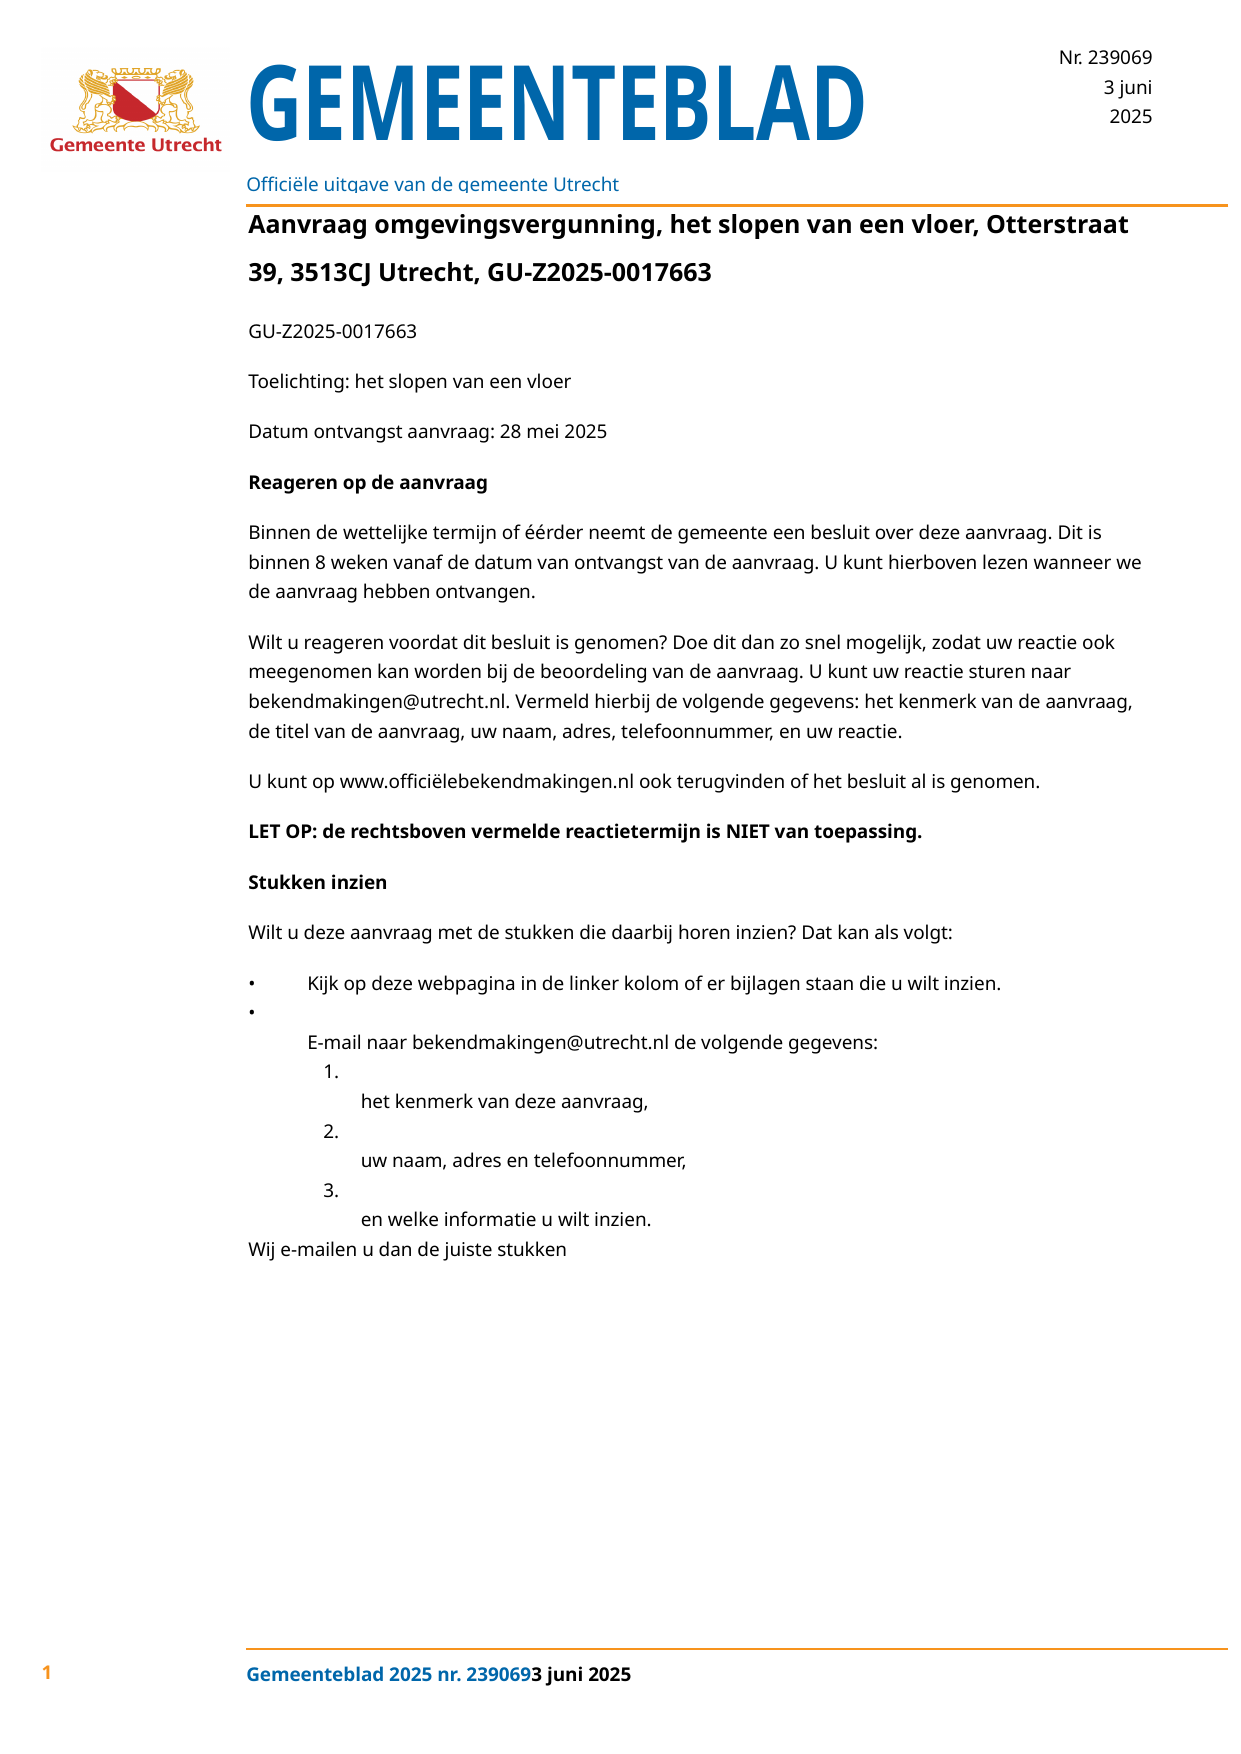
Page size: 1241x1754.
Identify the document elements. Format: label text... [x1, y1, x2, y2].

list uw naam, adres en telefoonnummer, [323, 1147, 1152, 1173]
text LET OP: de rechtsboven vermelde reactietermijn is NIET van toepassing. [248, 819, 1152, 844]
text Reageren op de aanvraag [248, 469, 1152, 495]
text Binnen de wettelijke termijn of éérder neemt de gemeente een besluit over deze aanvraag. Dit is binnen 8 weken vanaf de datum van ontvangst van de aanvraag. U kunt hierboven lezen wanneer we de aanvraag hebben ontvangen. [248, 519, 1152, 604]
picture [41, 47, 231, 172]
text Datum ontvangst aanvraag: 28 mei 2025 [248, 419, 1152, 444]
text Wilt u reageren voordat dit besluit is genomen? Doe dit dan zo snel mogelijk, zodat uw reactie ook meegenomen kan worden bij de beoordeling van de aanvraag. U kunt uw reactie sturen naar bekendmakingen@utrecht.nl. Vermeld hierbij de volgende gegevens: het kenmerk van de aanvraag, de titel van de aanvraag, uw naam, adres, telefoonnummer, en uw reactie. [248, 629, 1152, 744]
list het kenmerk van deze aanvraag, [323, 1088, 1152, 1114]
list E-mail naar bekendmakingen@utrecht.nl de volgende gegevens: [248, 1029, 1152, 1055]
list en welke informatie u wilt inzien. [323, 1207, 1152, 1232]
text Wilt u deze aanvraag met de stukken die daarbij horen inzien? Dat kan als volgt: [248, 919, 1152, 945]
text Wij e-mailen u dan de juiste stukken [248, 1236, 1152, 1262]
text Stukken inzien [248, 869, 1152, 895]
list Kijk op deze webpagina in de linker kolom of er bijlagen staan die u wilt inzien. [248, 970, 1152, 996]
text GU-Z2025-0017663 [248, 318, 1152, 344]
text Toelichting: het slopen van een vloer [248, 368, 1152, 394]
text Aanvraag omgevingsvergunning, het slopen van een vloer, Otterstraat 39, 3513CJ Utrecht, GU-Z2025-0017663 [248, 207, 1152, 288]
text U kunt op www.officiëlebekendmakingen.nl ook terugvinden of het besluit al is genomen. [248, 768, 1152, 794]
